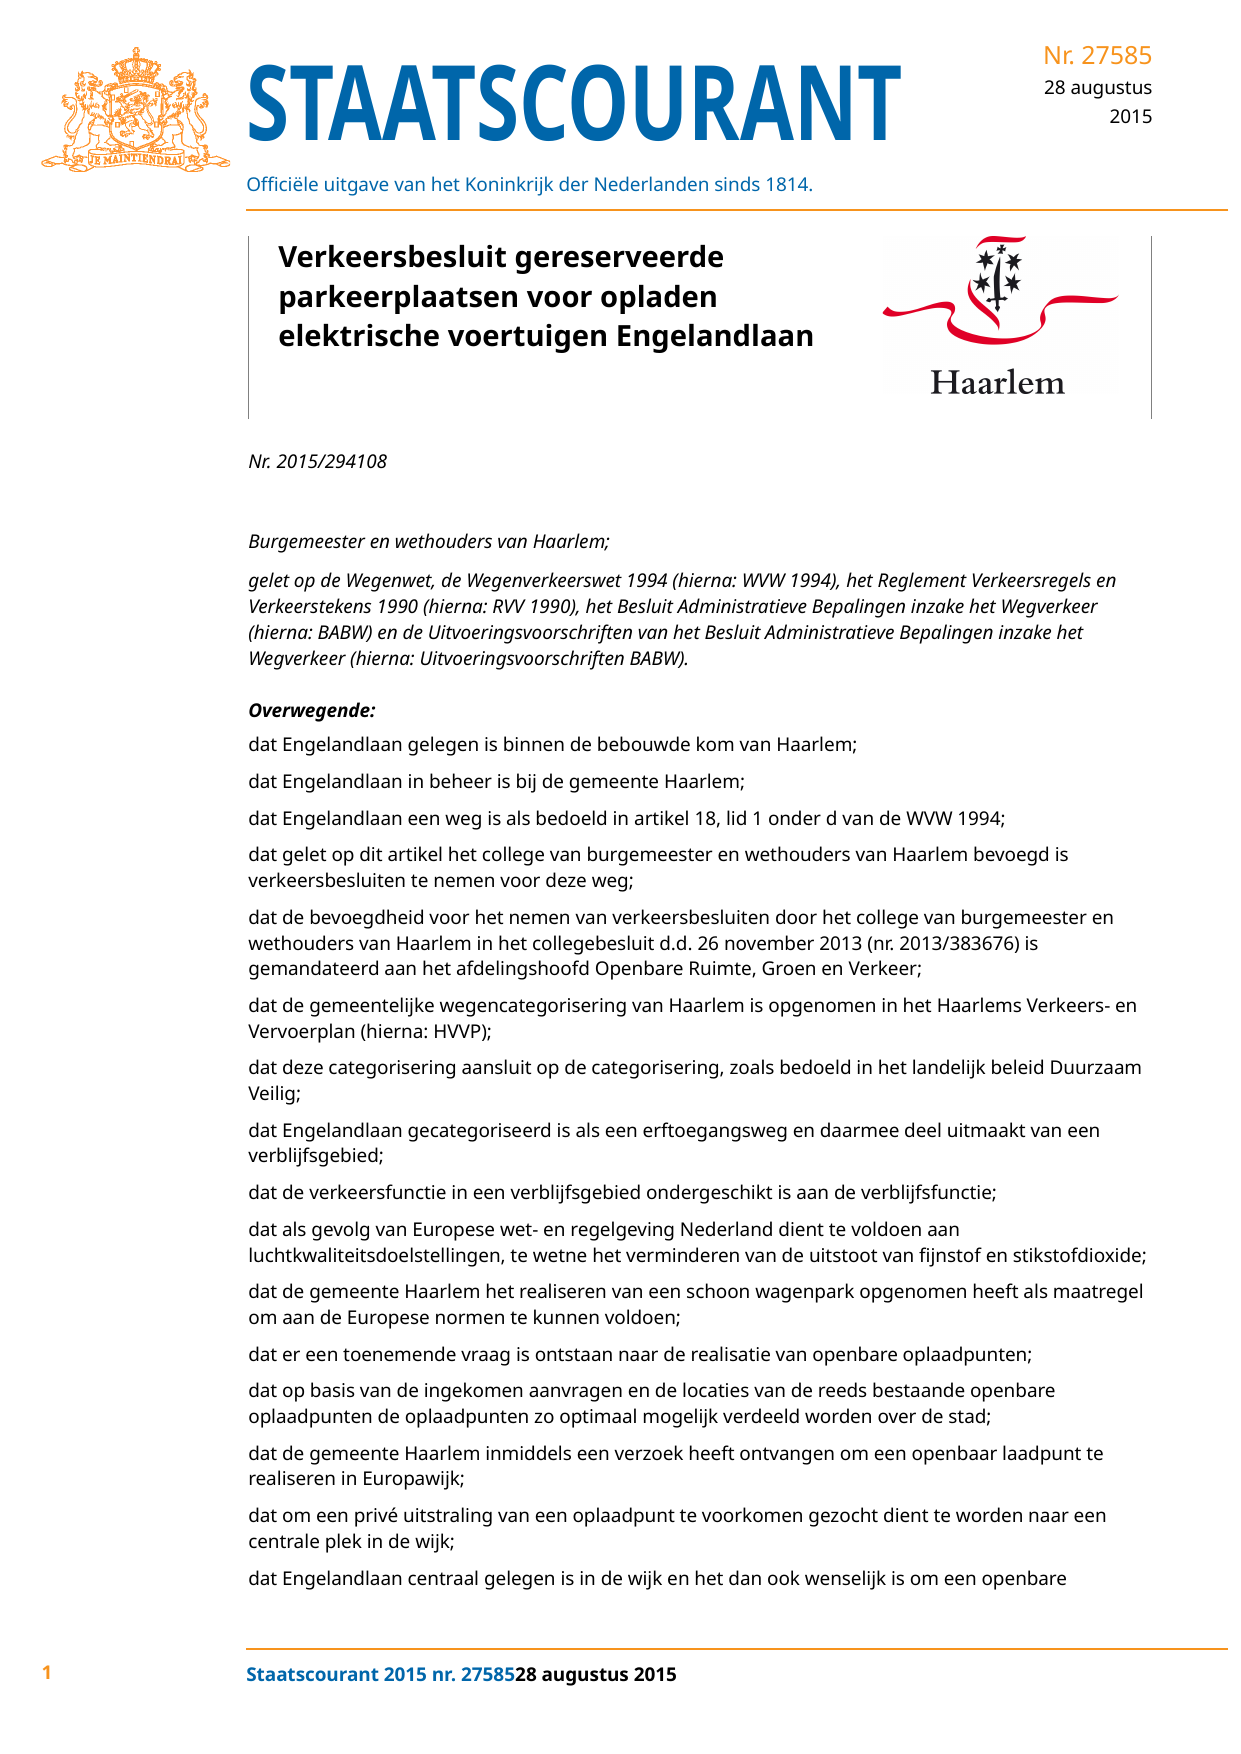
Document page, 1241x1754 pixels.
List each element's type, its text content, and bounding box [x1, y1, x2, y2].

text dat Engelandlaan gelegen is binnen de bebouwde kom van Haarlem; [248, 732, 1152, 757]
text dat er een toenemende vraag is ontstaan naar de realisatie van openbare oplaadpunten; [248, 1341, 1152, 1367]
picture [41, 47, 231, 172]
text dat de verkeersfunctie in een verblijfsgebied ondergeschikt is aan de verblijfsfunctie; [248, 1179, 1152, 1205]
table_header Verkeersbesluit gereserveerde parkeerplaatsen voor opladen elektrische voertuigen Engelandlaan [249, 236, 850, 419]
text Burgemeester en wethouders van Haarlem; [248, 528, 1152, 554]
text dat Engelandlaan een weg is als bedoeld in artikel 18, lid 1 onder d van de WVW 1994; [248, 805, 1152, 831]
text dat Engelandlaan centraal gelegen is in de wijk en het dan ook wenselijk is om een openbare [248, 1565, 1152, 1590]
text dat Engelandlaan gecategoriseerd is als een erftoegangsweg en daarmee deel uitmaakt van een verblijfsgebied; [248, 1117, 1152, 1168]
text dat om een privé uitstraling van een oplaadpunt te voorkomen gezocht dient te worden naar een centrale plek in de wijk; [248, 1502, 1152, 1554]
text dat als gevolg van Europese wet- en regelgeving Nederland dient te voldoen aan luchtkwaliteitsdoelstellingen, te wetne het verminderen van de uitstoot van fijnstof en stikstofdioxide; [248, 1216, 1152, 1267]
text dat de gemeente Haarlem het realiseren van een schoon wagenpark opgenomen heeft als maatregel om aan de Europese normen te kunnen voldoen; [248, 1278, 1152, 1330]
text dat gelet op dit artikel het college van burgemeester en wethouders van Haarlem bevoegd is verkeersbesluiten te nemen voor deze weg; [248, 842, 1152, 893]
picture [882, 236, 1119, 394]
text dat de gemeente Haarlem inmiddels een verzoek heeft ontvangen om een openbaar laadpunt te realiseren in Europawijk; [248, 1440, 1152, 1491]
text dat op basis van de ingekomen aanvragen en de locaties van de reeds bestaande openbare oplaadpunten de oplaadpunten zo optimaal mogelijk verdeeld worden over de stad; [248, 1377, 1152, 1429]
text Nr. 2015/294108 [248, 448, 1152, 474]
table_header [850, 236, 1151, 419]
text gelet op de Wegenwet, de Wegenverkeerswet 1994 (hierna: WVW 1994), het Reglement Verkeersregels en Verkeerstekens 1990 (hierna: RVV 1990), het Besluit Administratieve Bepalingen inzake het Wegverkeer (hierna: BABW) en de Uitvoeringsvoorschriften van het Besluit Administratieve Bepalingen inzake het Wegverkeer (hierna: Uitvoeringsvoorschriften BABW). [248, 568, 1152, 671]
text dat de gemeentelijke wegencategorisering van Haarlem is opgenomen in het Haarlems Verkeers- en Vervoerplan (hierna: HVVP); [248, 992, 1152, 1044]
text Overwegende: [248, 698, 1152, 723]
text dat de bevoegdheid voor het nemen van verkeersbesluiten door het college van burgemeester en wethouders van Haarlem in het collegebesluit d.d. 26 november 2013 (nr. 2013/383676) is gemandateerd aan het afdelingshoofd Openbare Ruimte, Groen en Verkeer; [248, 904, 1152, 981]
text dat Engelandlaan in beheer is bij de gemeente Haarlem; [248, 768, 1152, 794]
text dat deze categorisering aansluit op de categorisering, zoals bedoeld in het landelijk beleid Duurzaam Veilig; [248, 1054, 1152, 1106]
